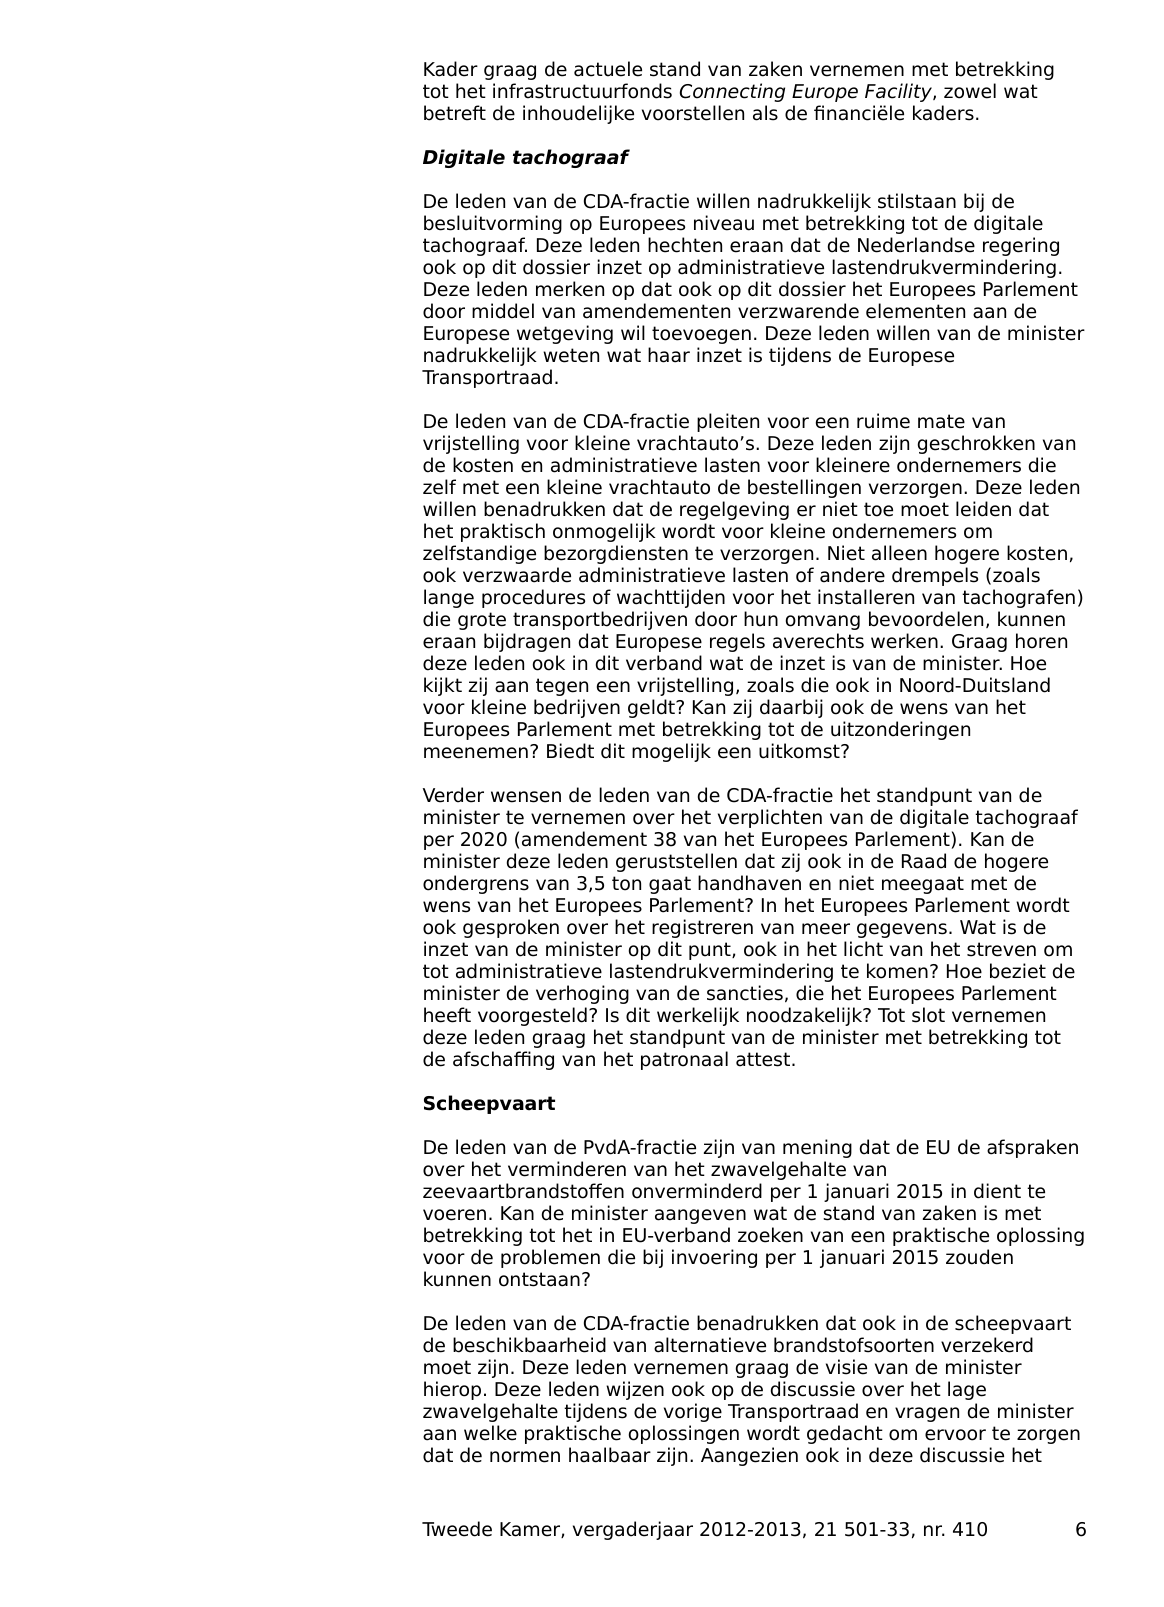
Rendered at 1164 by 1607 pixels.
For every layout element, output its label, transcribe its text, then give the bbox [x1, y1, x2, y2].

text De leden van de CDA-fractie willen nadrukkelijk stilstaan bij de besluitvorming op Europees niveau met betrekking tot de digitale tachograaf. Deze leden hechten eraan dat de Nederlandse regering ook op dit dossier inzet op administratieve lastendrukvermindering. Deze leden merken op dat ook op dit dossier het Europees Parlement door middel van amendementen verzwarende elementen aan de Europese wetgeving wil toevoegen. Deze leden willen van de minister nadrukkelijk weten wat haar inzet is tijdens de Europese Transportraad. [422, 191, 1087, 389]
text De leden van de CDA-fractie benadrukken dat ook in de scheepvaart de beschikbaarheid van alternatieve brandstofsoorten verzekerd moet zijn. Deze leden vernemen graag de visie van de minister hierop. Deze leden wijzen ook op de discussie over het lage zwavelgehalte tijdens de vorige Transportraad en vragen de minister aan welke praktische oplossingen wordt gedacht om ervoor te zorgen dat de normen haalbaar zijn. Aangezien ook in deze discussie het [422, 1313, 1087, 1467]
subtitle Digitale tachograaf [422, 147, 1087, 169]
text De leden van de CDA-fractie pleiten voor een ruime mate van vrijstelling voor kleine vrachtauto’s. Deze leden zijn geschrokken van de kosten en administratieve lasten voor kleinere ondernemers die zelf met een kleine vrachtauto de bestellingen verzorgen. Deze leden willen benadrukken dat de regelgeving er niet toe moet leiden dat het praktisch onmogelijk wordt voor kleine ondernemers om zelfstandige bezorgdiensten te verzorgen. Niet alleen hogere kosten, ook verzwaarde administratieve lasten of andere drempels (zoals lange procedures of wachttijden voor het installeren van tachografen) die grote transportbedrijven door hun omvang bevoordelen, kunnen eraan bijdragen dat Europese regels averechts werken. Graag horen deze leden ook in dit verband wat de inzet is van de minister. Hoe kijkt zij aan tegen een vrijstelling, zoals die ook in Noord-Duitsland voor kleine bedrijven geldt? Kan zij daarbij ook de wens van het Europees Parlement met betrekking tot de uitzonderingen meenemen? Biedt dit mogelijk een uitkomst? [422, 411, 1087, 763]
text Kader graag de actuele stand van zaken vernemen met betrekking tot het infrastructuurfonds Connecting Europe Facility, zowel wat betreft de inhoudelijke voorstellen als de financiële kaders. [422, 59, 1087, 125]
text De leden van de PvdA-fractie zijn van mening dat de EU de afspraken over het verminderen van het zwavelgehalte van zeevaartbrandstoffen onverminderd per 1 januari 2015 in dient te voeren. Kan de minister aangeven wat de stand van zaken is met betrekking tot het in EU-verband zoeken van een praktische oplossing voor de problemen die bij invoering per 1 januari 2015 zouden kunnen ontstaan? [422, 1137, 1087, 1291]
text Verder wensen de leden van de CDA-fractie het standpunt van de minister te vernemen over het verplichten van de digitale tachograaf per 2020 (amendement 38 van het Europees Parlement). Kan de minister deze leden geruststellen dat zij ook in de Raad de hogere ondergrens van 3,5 ton gaat handhaven en niet meegaat met de wens van het Europees Parlement? In het Europees Parlement wordt ook gesproken over het registreren van meer gegevens. Wat is de inzet van de minister op dit punt, ook in het licht van het streven om tot administratieve lastendrukvermindering te komen? Hoe beziet de minister de verhoging van de sancties, die het Europees Parlement heeft voorgesteld? Is dit werkelijk noodzakelijk? Tot slot vernemen deze leden graag het standpunt van de minister met betrekking tot de afschaffing van het patronaal attest. [422, 785, 1087, 1071]
subtitle Scheepvaart [422, 1093, 1087, 1115]
